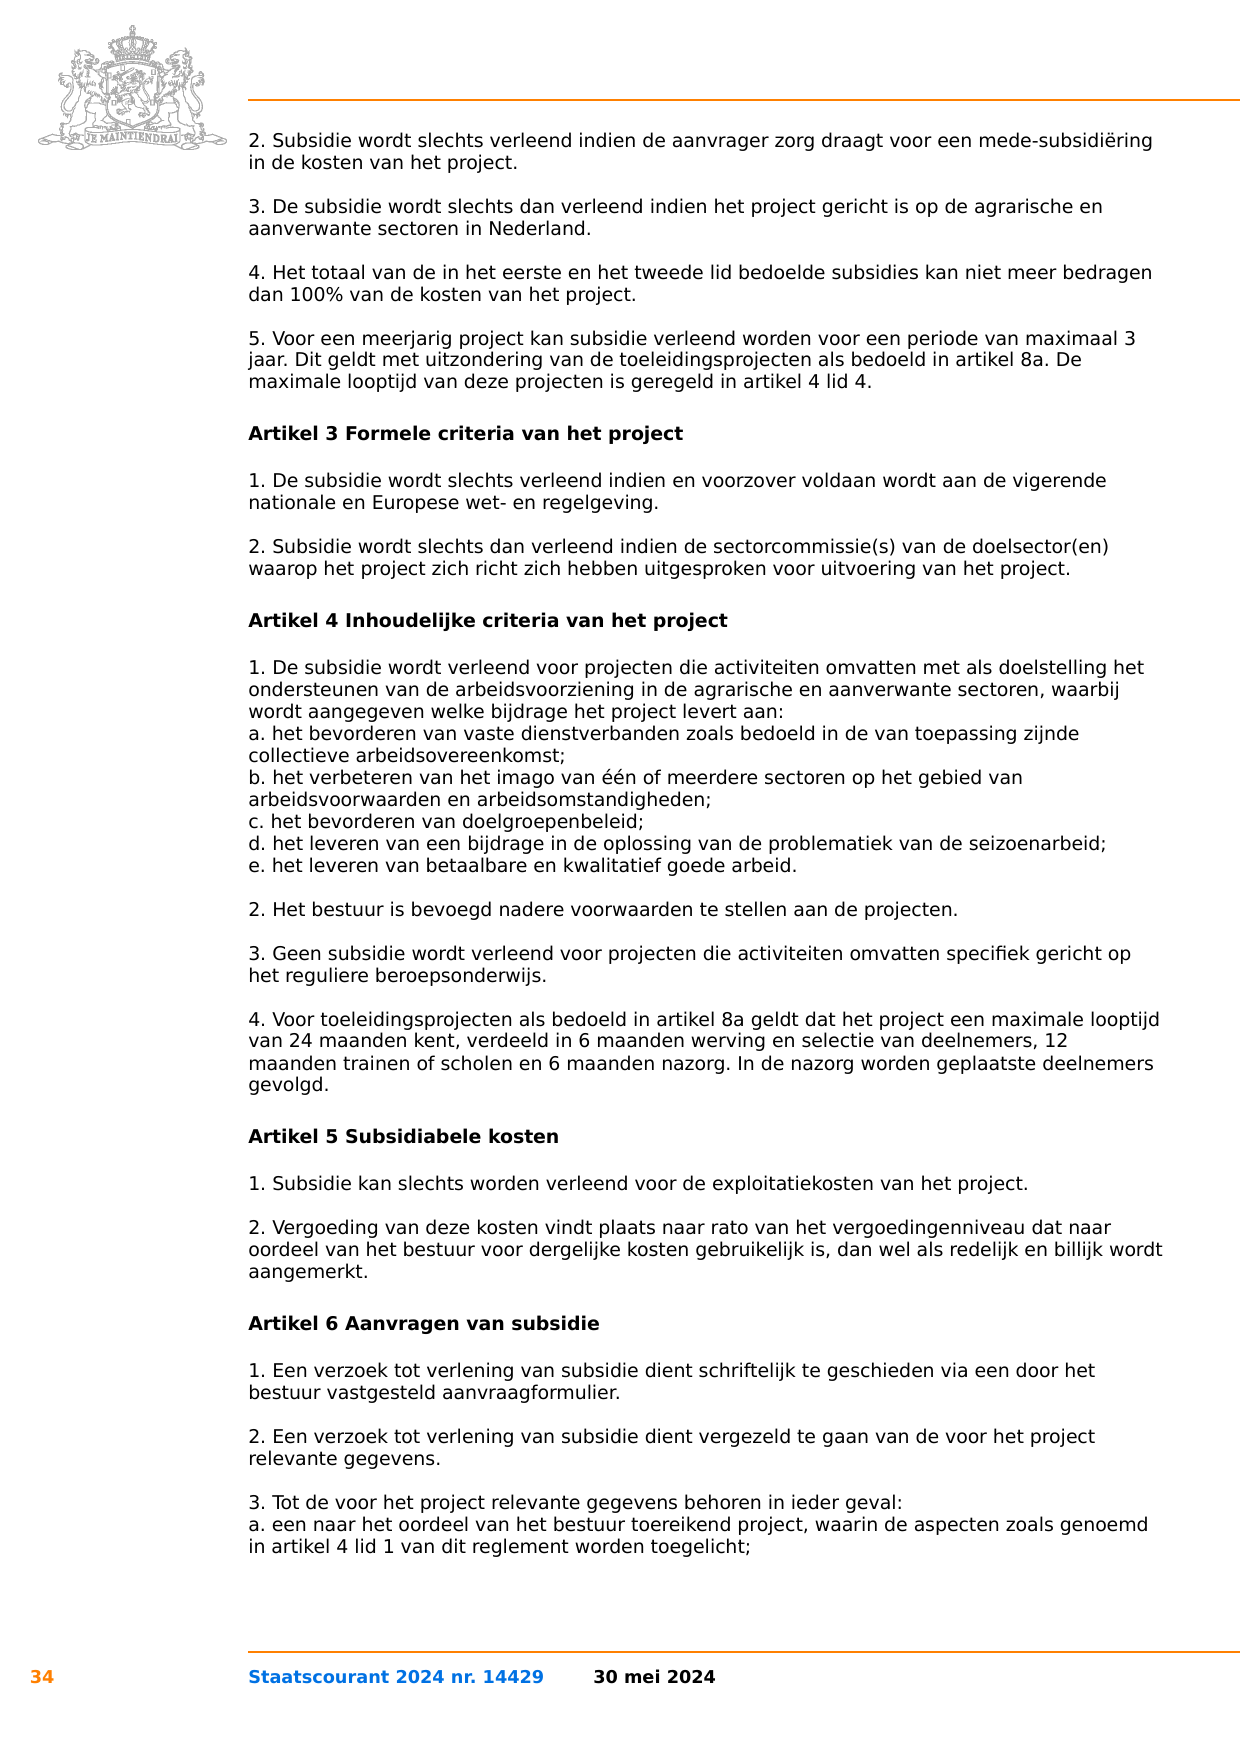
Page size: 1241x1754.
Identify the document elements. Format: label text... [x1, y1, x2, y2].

subtitle Artikel 5 Subsidiabele kosten [248, 1126, 1163, 1148]
subtitle Artikel 6 Aanvragen van subsidie [248, 1313, 1163, 1335]
text 3. Tot de voor het project relevante gegevens behoren in ieder geval: [248, 1492, 1163, 1514]
text 1. Een verzoek tot verlening van subsidie dient schriftelijk te geschieden via een door het bestuur vastgesteld aanvraagformulier. [248, 1360, 1163, 1404]
text b. het verbeteren van het imago van één of meerdere sectoren op het gebied van arbeidsvoorwaarden en arbeidsomstandigheden; [248, 767, 1163, 811]
text 2. Een verzoek tot verlening van subsidie dient vergezeld te gaan van de voor het project relevante gegevens. [248, 1426, 1163, 1470]
text 2. Het bestuur is bevoegd nadere voorwaarden te stellen aan de projecten. [248, 899, 1163, 921]
text 4. Het totaal van de in het eerste en het tweede lid bedoelde subsidies kan niet meer bedragen dan 100% van de kosten van het project. [248, 262, 1163, 306]
picture [38, 25, 227, 150]
text 1. De subsidie wordt slechts verleend indien en voorzover voldaan wordt aan de vigerende nationale en Europese wet- en regelgeving. [248, 470, 1163, 514]
subtitle Artikel 3 Formele criteria van het project [248, 423, 1163, 445]
text 3. Geen subsidie wordt verleend voor projecten die activiteiten omvatten specifiek gericht op het reguliere beroepsonderwijs. [248, 943, 1163, 987]
text 2. Subsidie wordt slechts dan verleend indien de sectorcommissie(s) van de doelsector(en) waarop het project zich richt zich hebben uitgesproken voor uitvoering van het project. [248, 536, 1163, 580]
text a. een naar het oordeel van het bestuur toereikend project, waarin de aspecten zoals genoemd in artikel 4 lid 1 van dit reglement worden toegelicht; [248, 1514, 1163, 1558]
text 1. De subsidie wordt verleend voor projecten die activiteiten omvatten met als doelstelling het ondersteunen van de arbeidsvoorziening in de agrarische en aanverwante sectoren, waarbij wordt aangegeven welke bijdrage het project levert aan: [248, 657, 1163, 723]
text 4. Voor toeleidingsprojecten als bedoeld in artikel 8a geldt dat het project een maximale looptijd van 24 maanden kent, verdeeld in 6 maanden werving en selectie van deelnemers, 12 maanden trainen of scholen en 6 maanden nazorg. In de nazorg worden geplaatste deelnemers gevolgd. [248, 1008, 1163, 1096]
text c. het bevorderen van doelgroepenbeleid; [248, 811, 1163, 833]
text 2. Subsidie wordt slechts verleend indien de aanvrager zorg draagt voor een mede-subsidiëring in de kosten van het project. [248, 130, 1163, 174]
text 1. Subsidie kan slechts worden verleend voor de exploitatiekosten van het project. [248, 1173, 1163, 1195]
text a. het bevorderen van vaste dienstverbanden zoals bedoeld in de van toepassing zijnde collectieve arbeidsovereenkomst; [248, 723, 1163, 767]
text 3. De subsidie wordt slechts dan verleend indien het project gericht is op de agrarische en aanverwante sectoren in Nederland. [248, 196, 1163, 240]
text 5. Voor een meerjarig project kan subsidie verleend worden voor een periode van maximaal 3 jaar. Dit geldt met uitzondering van de toeleidingsprojecten als bedoeld in artikel 8a. De maximale looptijd van deze projecten is geregeld in artikel 4 lid 4. [248, 327, 1163, 393]
text d. het leveren van een bijdrage in de oplossing van de problematiek van de seizoenarbeid; [248, 833, 1163, 855]
subtitle Artikel 4 Inhoudelijke criteria van het project [248, 610, 1163, 632]
text 2. Vergoeding van deze kosten vindt plaats naar rato van het vergoedingenniveau dat naar oordeel van het bestuur voor dergelijke kosten gebruikelijk is, dan wel als redelijk en billijk wordt aangemerkt. [248, 1217, 1163, 1283]
text e. het leveren van betaalbare en kwalitatief goede arbeid. [248, 855, 1163, 877]
